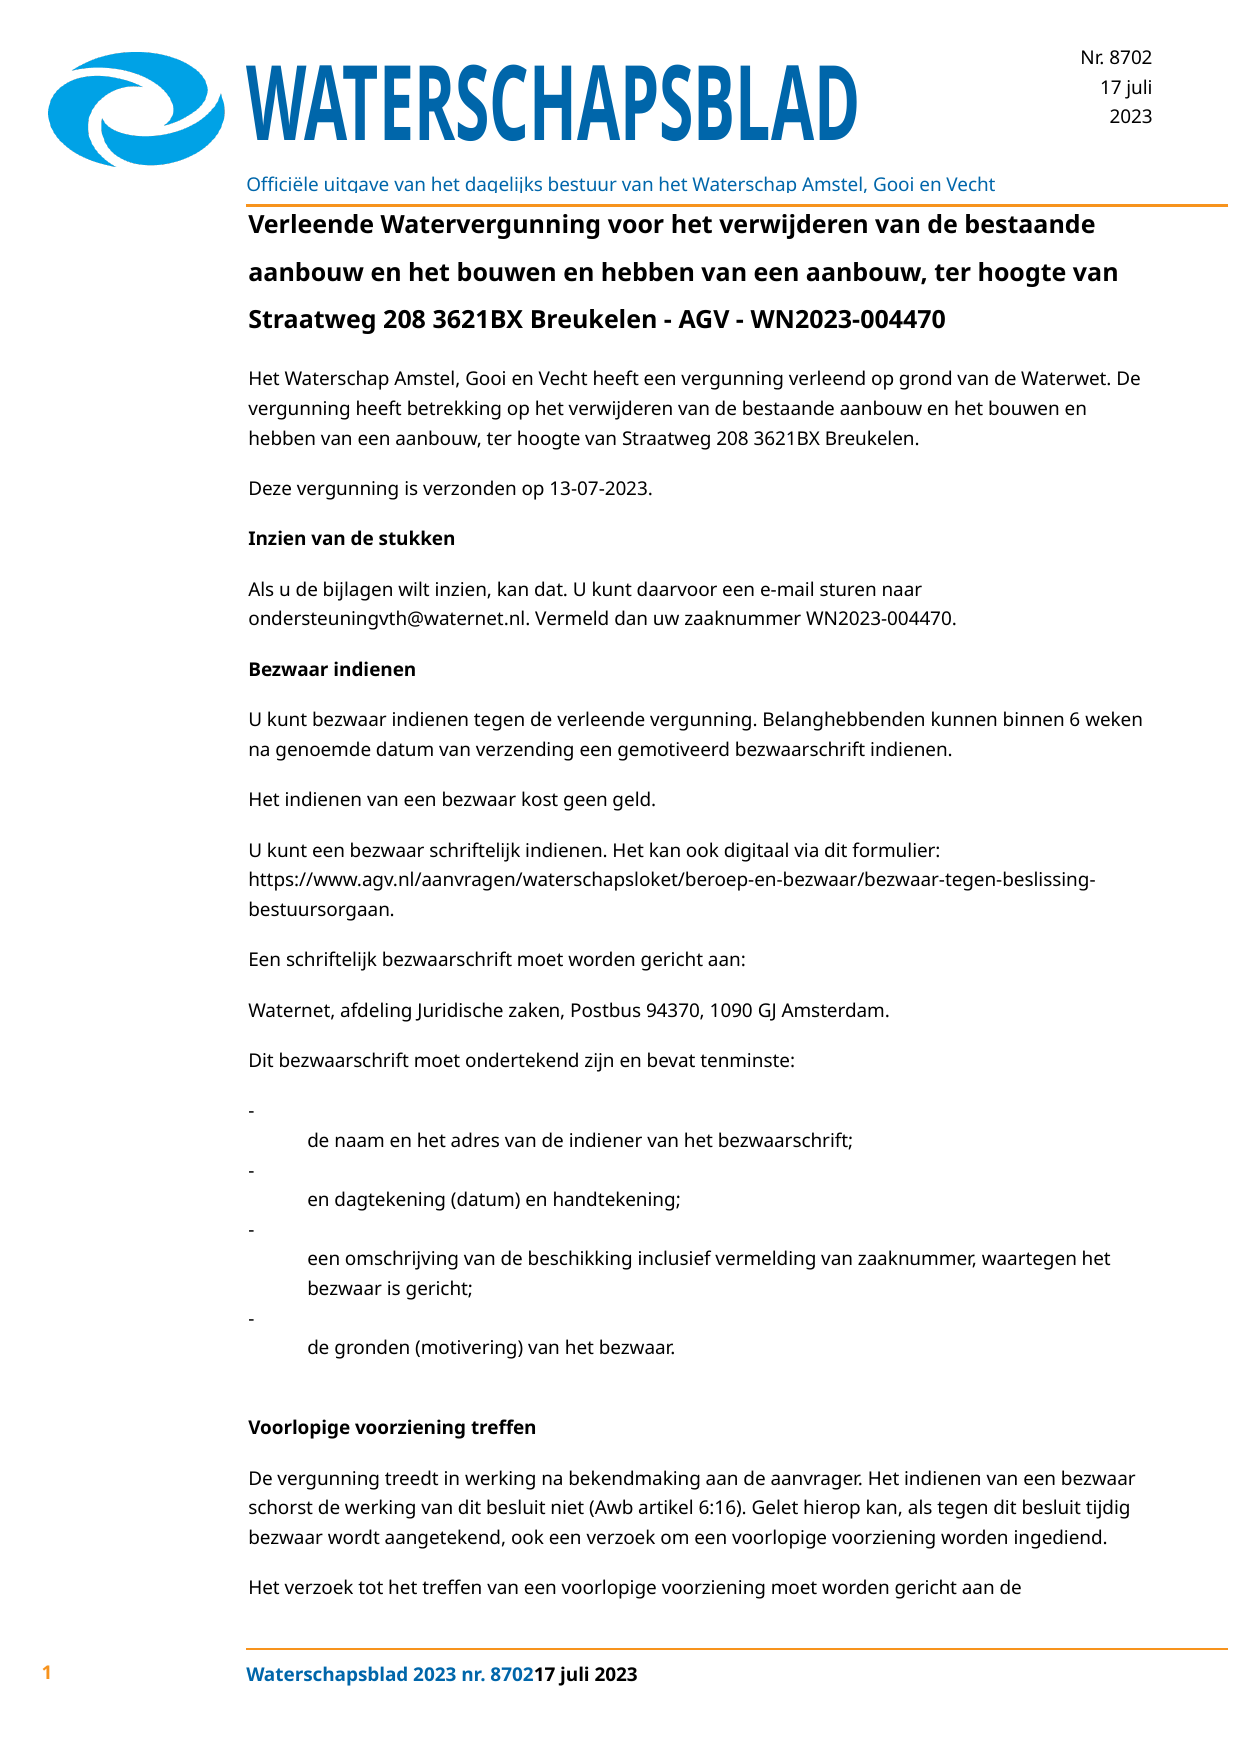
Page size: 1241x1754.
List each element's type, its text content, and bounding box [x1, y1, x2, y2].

picture [41, 47, 231, 172]
text Een schriftelijk bezwaarschrift moet worden gericht aan: [248, 946, 1152, 972]
text De vergunning treedt in werking na bekendmaking aan de aanvrager. Het indienen van een bezwaar schorst de werking van dit besluit niet (Awb artikel 6:16). Gelet hierop kan, als tegen dit besluit tijdig bezwaar wordt aangetekend, ook een verzoek om een voorlopige voorziening worden ingediend. [248, 1465, 1152, 1549]
text U kunt een bezwaar schriftelijk indienen. Het kan ook digitaal via dit formulier: https://www.agv.nl/aanvragen/waterschapsloket/beroep-en-bezwaar/bezwaar-tegen-beslissing-bestuursorgaan. [248, 837, 1152, 922]
text Als u de bijlagen wilt inzien, kan dat. U kunt daarvoor een e-mail sturen naar ondersteuningvth@waternet.nl. Vermeld dan uw zaaknummer WN2023-004470. [248, 576, 1152, 631]
text Het verzoek tot het treffen van een voorlopige voorziening moet worden gericht aan de [248, 1574, 1152, 1600]
text Waternet, afdeling Juridische zaken, Postbus 94370, 1090 GJ Amsterdam. [248, 997, 1152, 1022]
list de naam en het adres van de indiener van het bezwaarschrift; [248, 1127, 1152, 1153]
text Bezwaar indienen [248, 656, 1152, 682]
text Voorlopige voorziening treffen [248, 1414, 1152, 1440]
text Dit bezwaarschrift moet ondertekend zijn en bevat tenminste: [248, 1047, 1152, 1073]
list een omschrijving van de beschikking inclusief vermelding van zaaknummer, waartegen het bezwaar is gericht; [248, 1246, 1152, 1301]
text Inzien van de stukken [248, 526, 1152, 551]
text Het indienen van een bezwaar kost geen geld. [248, 786, 1152, 812]
list de gronden (motivering) van het bezwaar. [248, 1334, 1152, 1360]
text Verleende Watervergunning voor het verwijderen van de bestaande aanbouw en het bouwen en hebben van een aanbouw, ter hoogte van Straatweg 208 3621BX Breukelen - AGV - WN2023-004470 [248, 207, 1152, 336]
text Deze vergunning is verzonden op 13-07-2023. [248, 475, 1152, 501]
list en dagtekening (datum) en handtekening; [248, 1186, 1152, 1212]
text U kunt bezwaar indienen tegen de verleende vergunning. Belanghebbenden kunnen binnen 6 weken na genoemde datum van verzending een gemotiveerd bezwaarschrift indienen. [248, 706, 1152, 762]
text Het Waterschap Amstel, Gooi en Vecht heeft een vergunning verleend op grond van de Waterwet. De vergunning heeft betrekking op het verwijderen van de bestaande aanbouw en het bouwen en hebben van een aanbouw, ter hoogte van Straatweg 208 3621BX Breukelen. [248, 366, 1152, 450]
